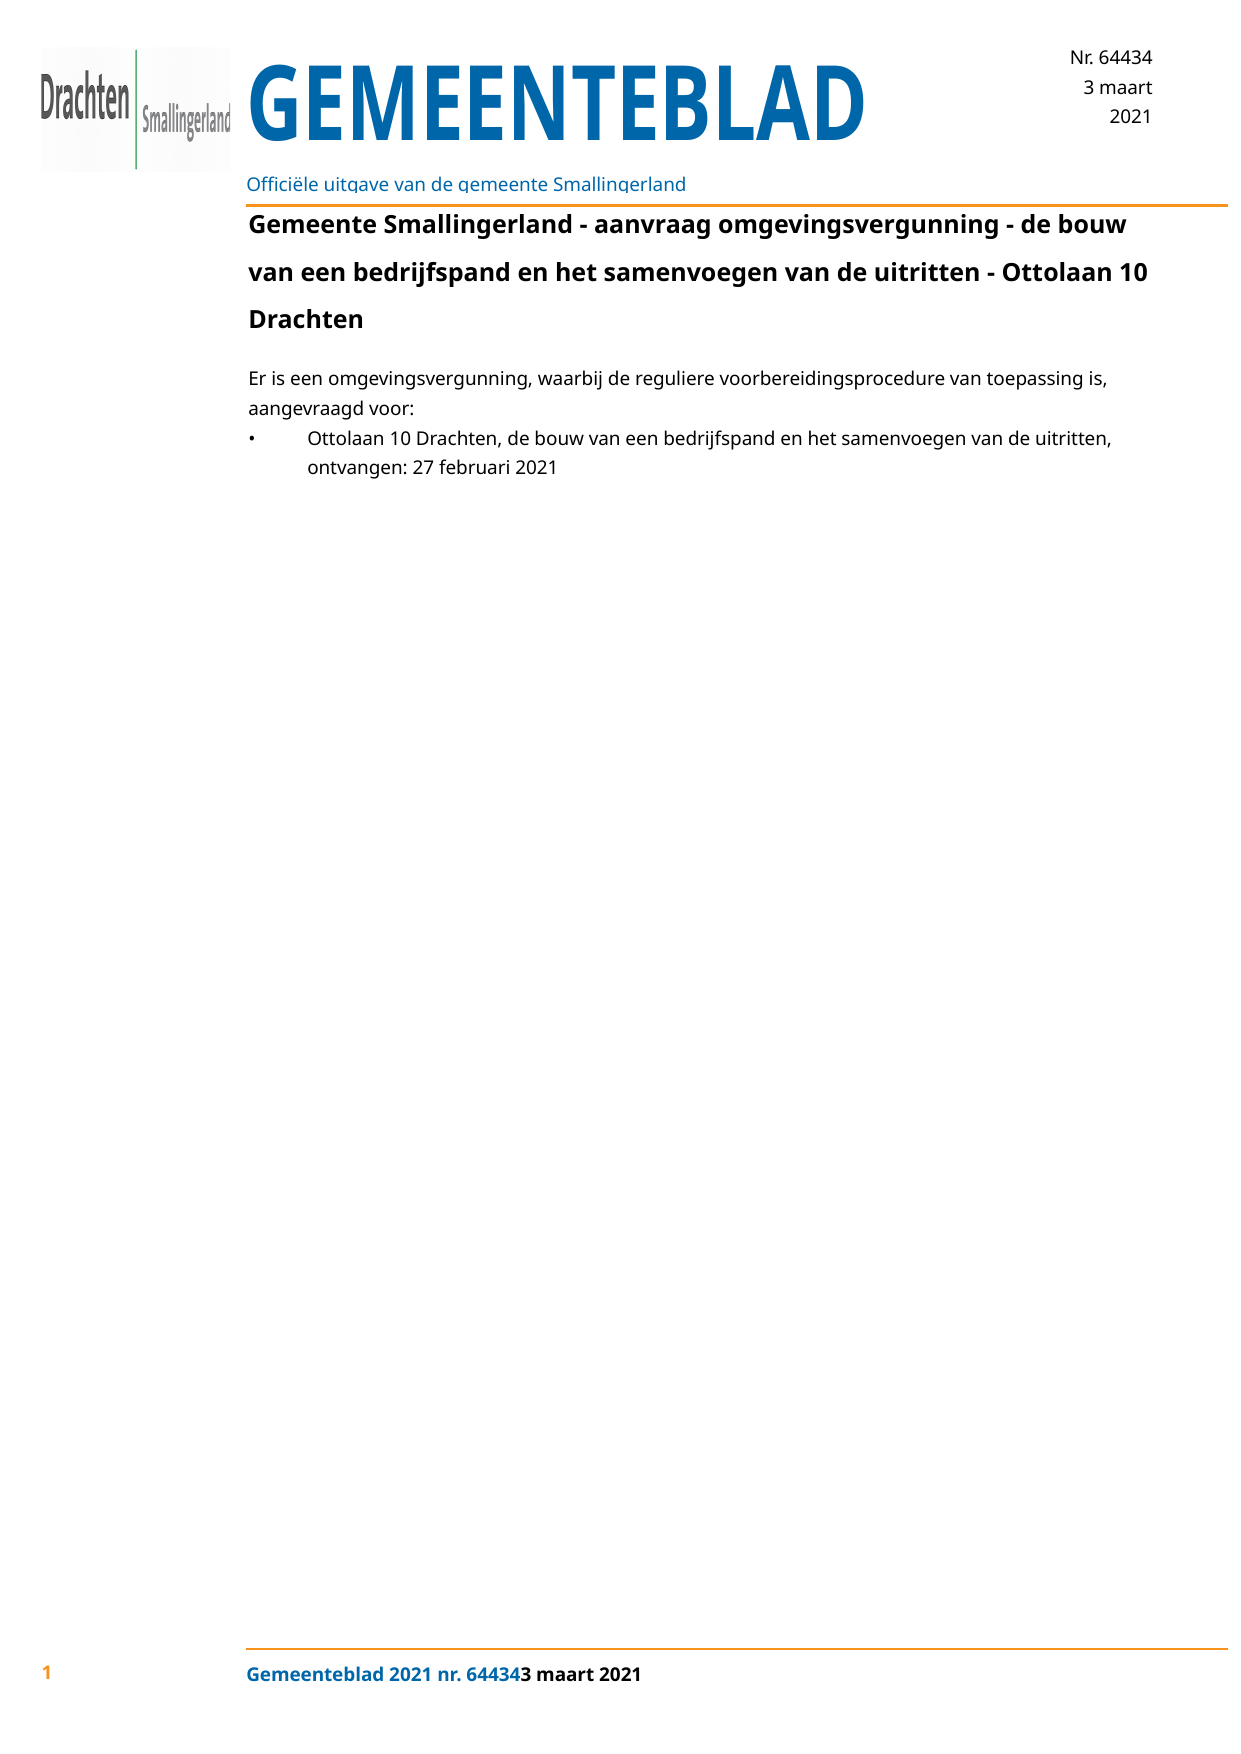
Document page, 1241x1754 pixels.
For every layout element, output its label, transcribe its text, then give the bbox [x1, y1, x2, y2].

list Ottolaan 10 Drachten, de bouw van een bedrijfspand en het samenvoegen van de uitritten, ontvangen: 27 februari 2021 [248, 425, 1152, 480]
text Er is een omgevingsvergunning, waarbij de reguliere voorbereidingsprocedure van toepassing is, aangevraagd voor: [248, 366, 1152, 421]
picture [41, 47, 231, 172]
text Gemeente Smallingerland - aanvraag omgevingsvergunning - de bouw van een bedrijfspand en het samenvoegen van de uitritten - Ottolaan 10 Drachten [248, 207, 1152, 336]
